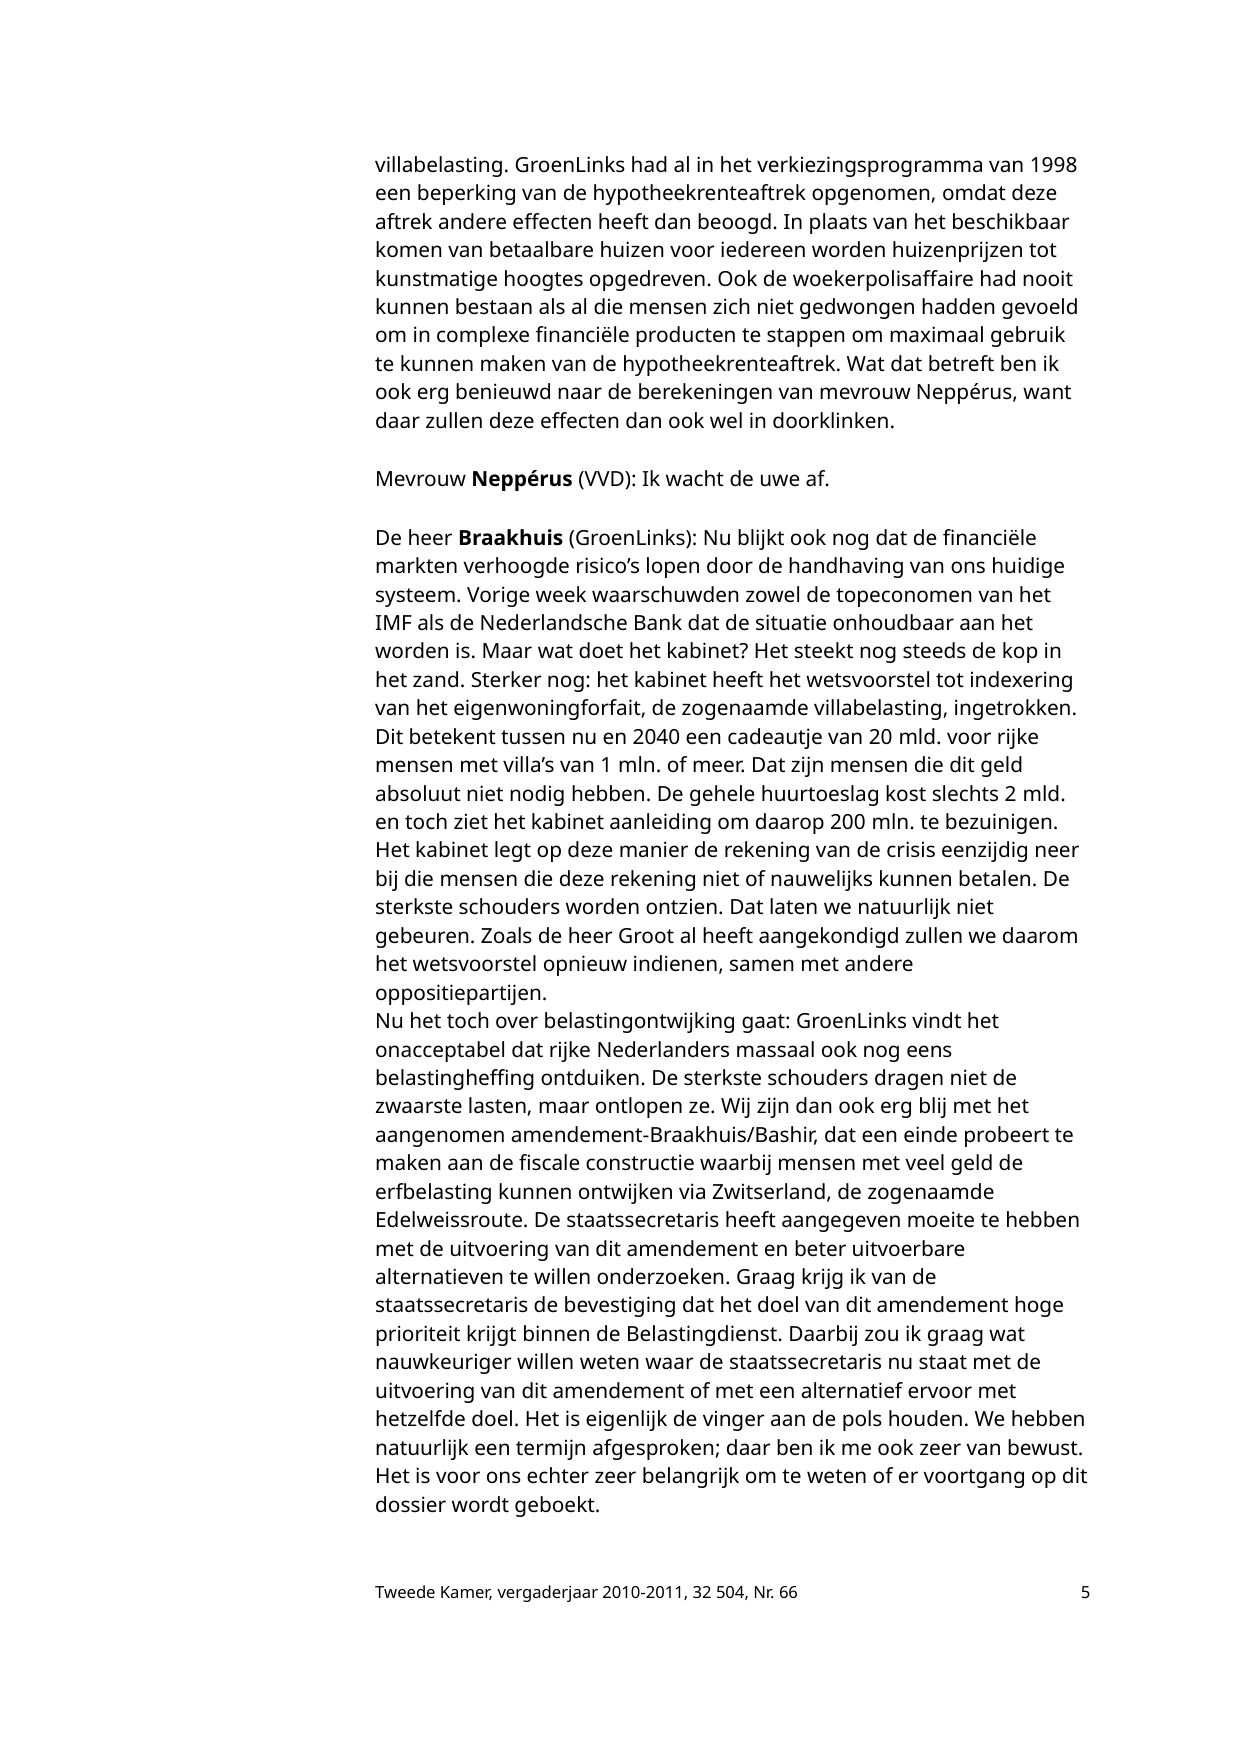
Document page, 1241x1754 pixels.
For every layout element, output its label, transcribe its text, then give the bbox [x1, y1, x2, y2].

text villabelasting. GroenLinks had al in het verkiezingsprogramma van 1998 een beperking van de hypotheekrenteaftrek opgenomen, omdat deze aftrek andere effecten heeft dan beoogd. In plaats van het beschikbaar komen van betaalbare huizen voor iedereen worden huizenprijzen tot kunstmatige hoogtes opgedreven. Ook de woekerpolisaffaire had nooit kunnen bestaan als al die mensen zich niet gedwongen hadden gevoeld om in complexe financiële producten te stappen om maximaal gebruik te kunnen maken van de hypotheekrenteaftrek. Wat dat betreft ben ik ook erg benieuwd naar de berekeningen van mevrouw Neppérus, want daar zullen deze effecten dan ook wel in doorklinken. [375, 150, 1090, 434]
text Mevrouw Neppérus (VVD): Ik wacht de uwe af. [375, 464, 1090, 493]
text Nu het toch over belastingontwijking gaat: GroenLinks vindt het onacceptabel dat rijke Nederlanders massaal ook nog eens belastingheffing ontduiken. De sterkste schouders dragen niet de zwaarste lasten, maar ontlopen ze. Wij zijn dan ook erg blij met het aangenomen amendement-Braakhuis/Bashir, dat een einde probeert te maken aan de fiscale constructie waarbij mensen met veel geld de erfbelasting kunnen ontwijken via Zwitserland, de zogenaamde Edelweissroute. De staatssecretaris heeft aangegeven moeite te hebben met de uitvoering van dit amendement en beter uitvoerbare alternatieven te willen onderzoeken. Graag krijg ik van de staatssecretaris de bevestiging dat het doel van dit amendement hoge prioriteit krijgt binnen de Belastingdienst. Daarbij zou ik graag wat nauwkeuriger willen weten waar de staatssecretaris nu staat met de uitvoering van dit amendement of met een alternatief ervoor met hetzelfde doel. Het is eigenlijk de vinger aan de pols houden. We hebben natuurlijk een termijn afgesproken; daar ben ik me ook zeer van bewust. Het is voor ons echter zeer belangrijk om te weten of er voortgang op dit dossier wordt geboekt. [375, 1006, 1090, 1518]
text De heer Braakhuis (GroenLinks): Nu blijkt ook nog dat de financiële markten verhoogde risico’s lopen door de handhaving van ons huidige systeem. Vorige week waarschuwden zowel de topeconomen van het IMF als de Nederlandsche Bank dat de situatie onhoudbaar aan het worden is. Maar wat doet het kabinet? Het steekt nog steeds de kop in het zand. Sterker nog: het kabinet heeft het wetsvoorstel tot indexering van het eigenwoningforfait, de zogenaamde villabelasting, ingetrokken. Dit betekent tussen nu en 2040 een cadeautje van 20 mld. voor rijke mensen met villa’s van 1 mln. of meer. Dat zijn mensen die dit geld absoluut niet nodig hebben. De gehele huurtoeslag kost slechts 2 mld. en toch ziet het kabinet aanleiding om daarop 200 mln. te bezuinigen. Het kabinet legt op deze manier de rekening van de crisis eenzijdig neer bij die mensen die deze rekening niet of nauwelijks kunnen betalen. De sterkste schouders worden ontzien. Dat laten we natuurlijk niet gebeuren. Zoals de heer Groot al heeft aangekondigd zullen we daarom het wetsvoorstel opnieuw indienen, samen met andere oppositiepartijen. [375, 523, 1090, 1006]
